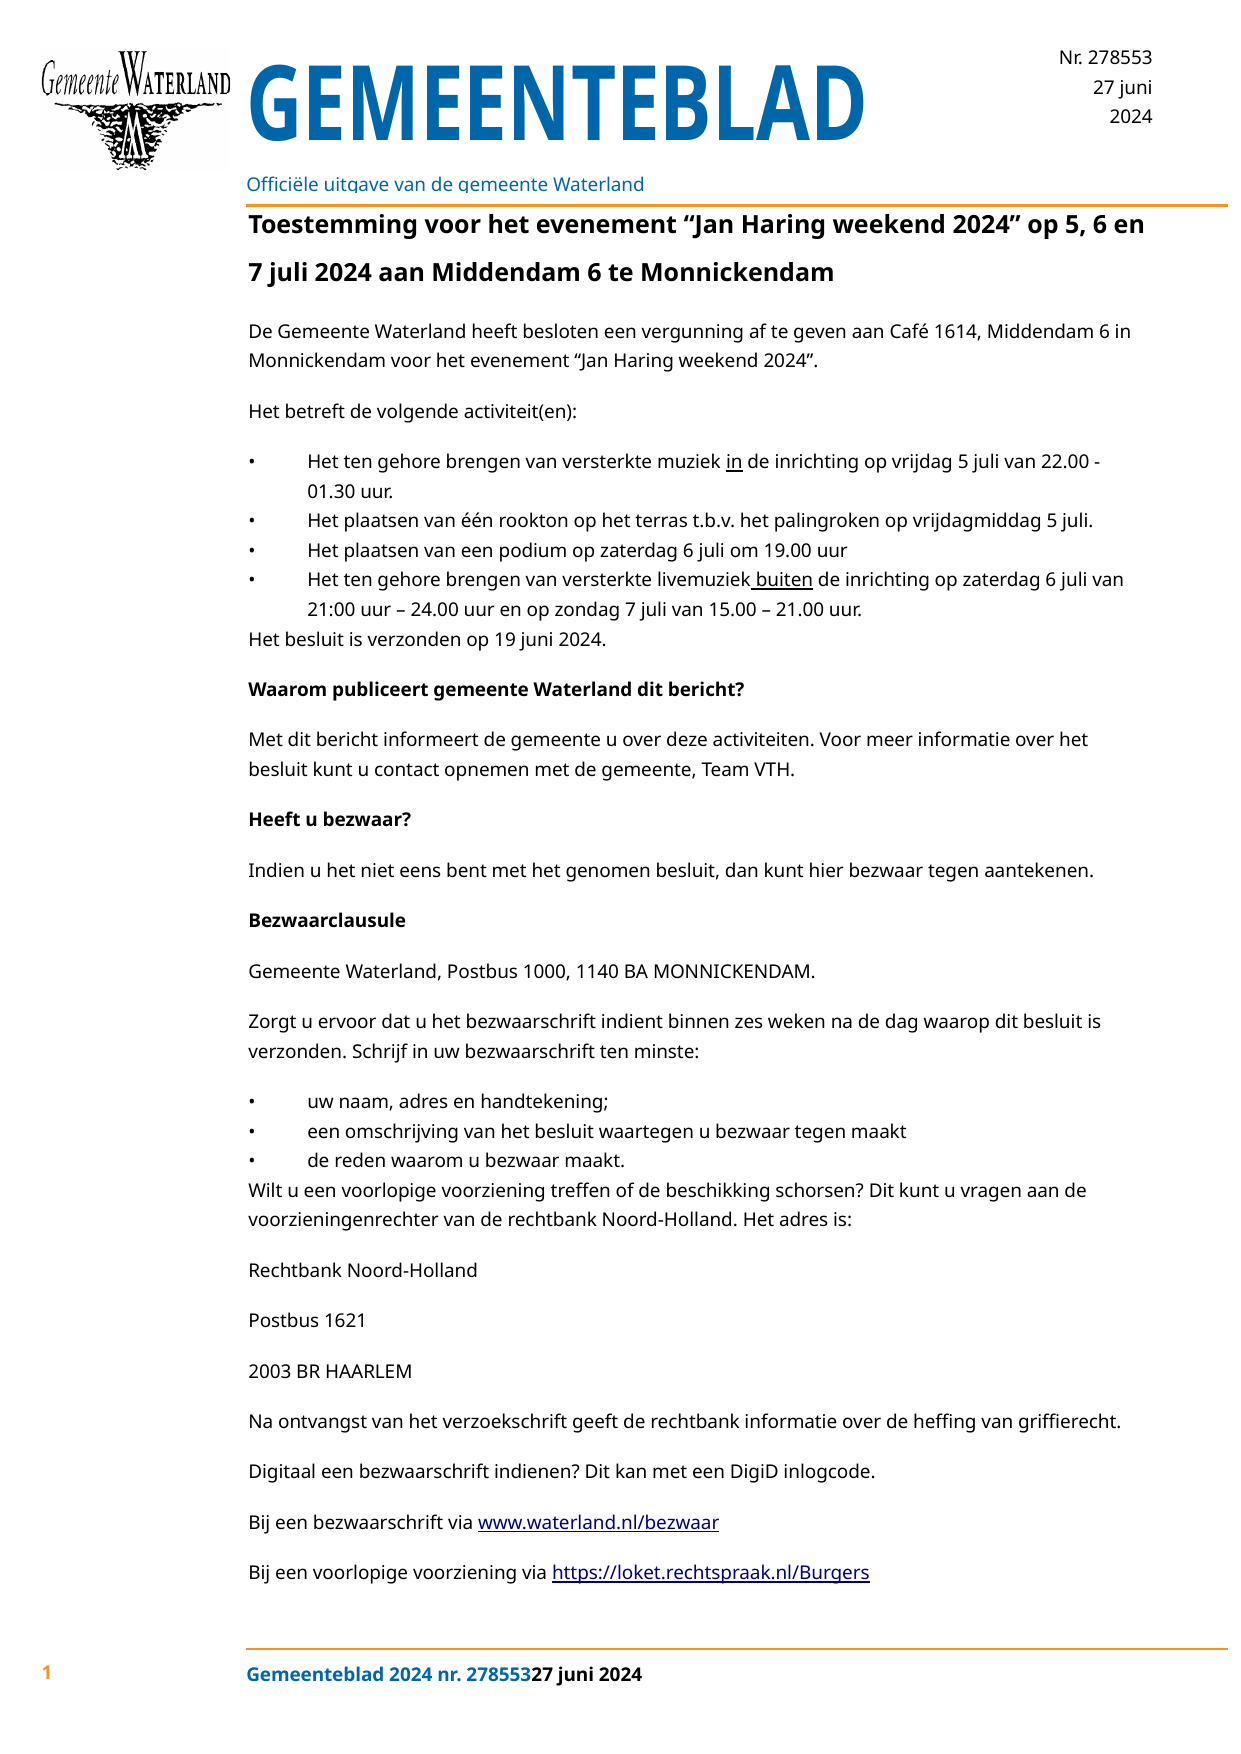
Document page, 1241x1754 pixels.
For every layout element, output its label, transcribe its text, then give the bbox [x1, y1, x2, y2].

text Digitaal een bezwaarschrift indienen? Dit kan met een DigiD inlogcode. [248, 1459, 1152, 1484]
list een omschrijving van het besluit waartegen u bezwaar tegen maakt [248, 1118, 1152, 1144]
text Bij een bezwaarschrift via www.waterland.nl/bezwaar [248, 1509, 1152, 1535]
text Na ontvangst van het verzoekschrift geeft de rechtbank informatie over de heffing van griffierecht. [248, 1408, 1152, 1434]
list de reden waarom u bezwaar maakt. [248, 1147, 1152, 1173]
text Toestemming voor het evenement “Jan Haring weekend 2024” op 5, 6 en 7 juli 2024 aan Middendam 6 te Monnickendam [248, 207, 1152, 288]
text Met dit bericht informeert de gemeente u over deze activiteiten. Voor meer informatie over het besluit kunt u contact opnemen met de gemeente, Team VTH. [248, 727, 1152, 782]
text Zorgt u ervoor dat u het bezwaarschrift indient binnen zes weken na de dag waarop dit besluit is verzonden. Schrijf in uw bezwaarschrift ten minste: [248, 1008, 1152, 1064]
text 2003 BR HAARLEM [248, 1358, 1152, 1384]
text De Gemeente Waterland heeft besloten een vergunning af te geven aan Café 1614, Middendam 6 in Monnickendam voor het evenement “Jan Haring weekend 2024”. [248, 318, 1152, 373]
text Bezwaarclausule [248, 907, 1152, 933]
text Waarom publiceert gemeente Waterland dit bericht? [248, 676, 1152, 702]
text Het besluit is verzonden op 19 juni 2024. [248, 626, 1152, 652]
text Rechtbank Noord-Holland [248, 1257, 1152, 1283]
picture [41, 47, 231, 172]
text Wilt u een voorlopige voorziening treffen of de beschikking schorsen? Dit kunt u vragen aan de voorzieningenrechter van de rechtbank Noord-Holland. Het adres is: [248, 1177, 1152, 1232]
list Het ten gehore brengen van versterkte livemuziek buiten de inrichting op zaterdag 6 juli van 21:00 uur – 24.00 uur en op zondag 7 juli van 15.00 – 21.00 uur. [248, 567, 1152, 622]
text Indien u het niet eens bent met het genomen besluit, dan kunt hier bezwaar tegen aantekenen. [248, 857, 1152, 883]
text Postbus 1621 [248, 1307, 1152, 1333]
list uw naam, adres en handtekening; [248, 1088, 1152, 1114]
text Het betreft de volgende activiteit(en): [248, 398, 1152, 424]
text Heeft u bezwaar? [248, 807, 1152, 832]
list Het plaatsen van een podium op zaterdag 6 juli om 19.00 uur [248, 537, 1152, 563]
text Bij een voorlopige voorziening via https://loket.rechtspraak.nl/Burgers [248, 1559, 1152, 1585]
list Het plaatsen van één rookton op het terras t.b.v. het palingroken op vrijdagmiddag 5 juli. [248, 507, 1152, 533]
text Gemeente Waterland, Postbus 1000, 1140 BA MONNICKENDAM. [248, 958, 1152, 984]
list Het ten gehore brengen van versterkte muziek in de inrichting op vrijdag 5 juli van 22.00 - 01.30 uur. [248, 448, 1152, 504]
